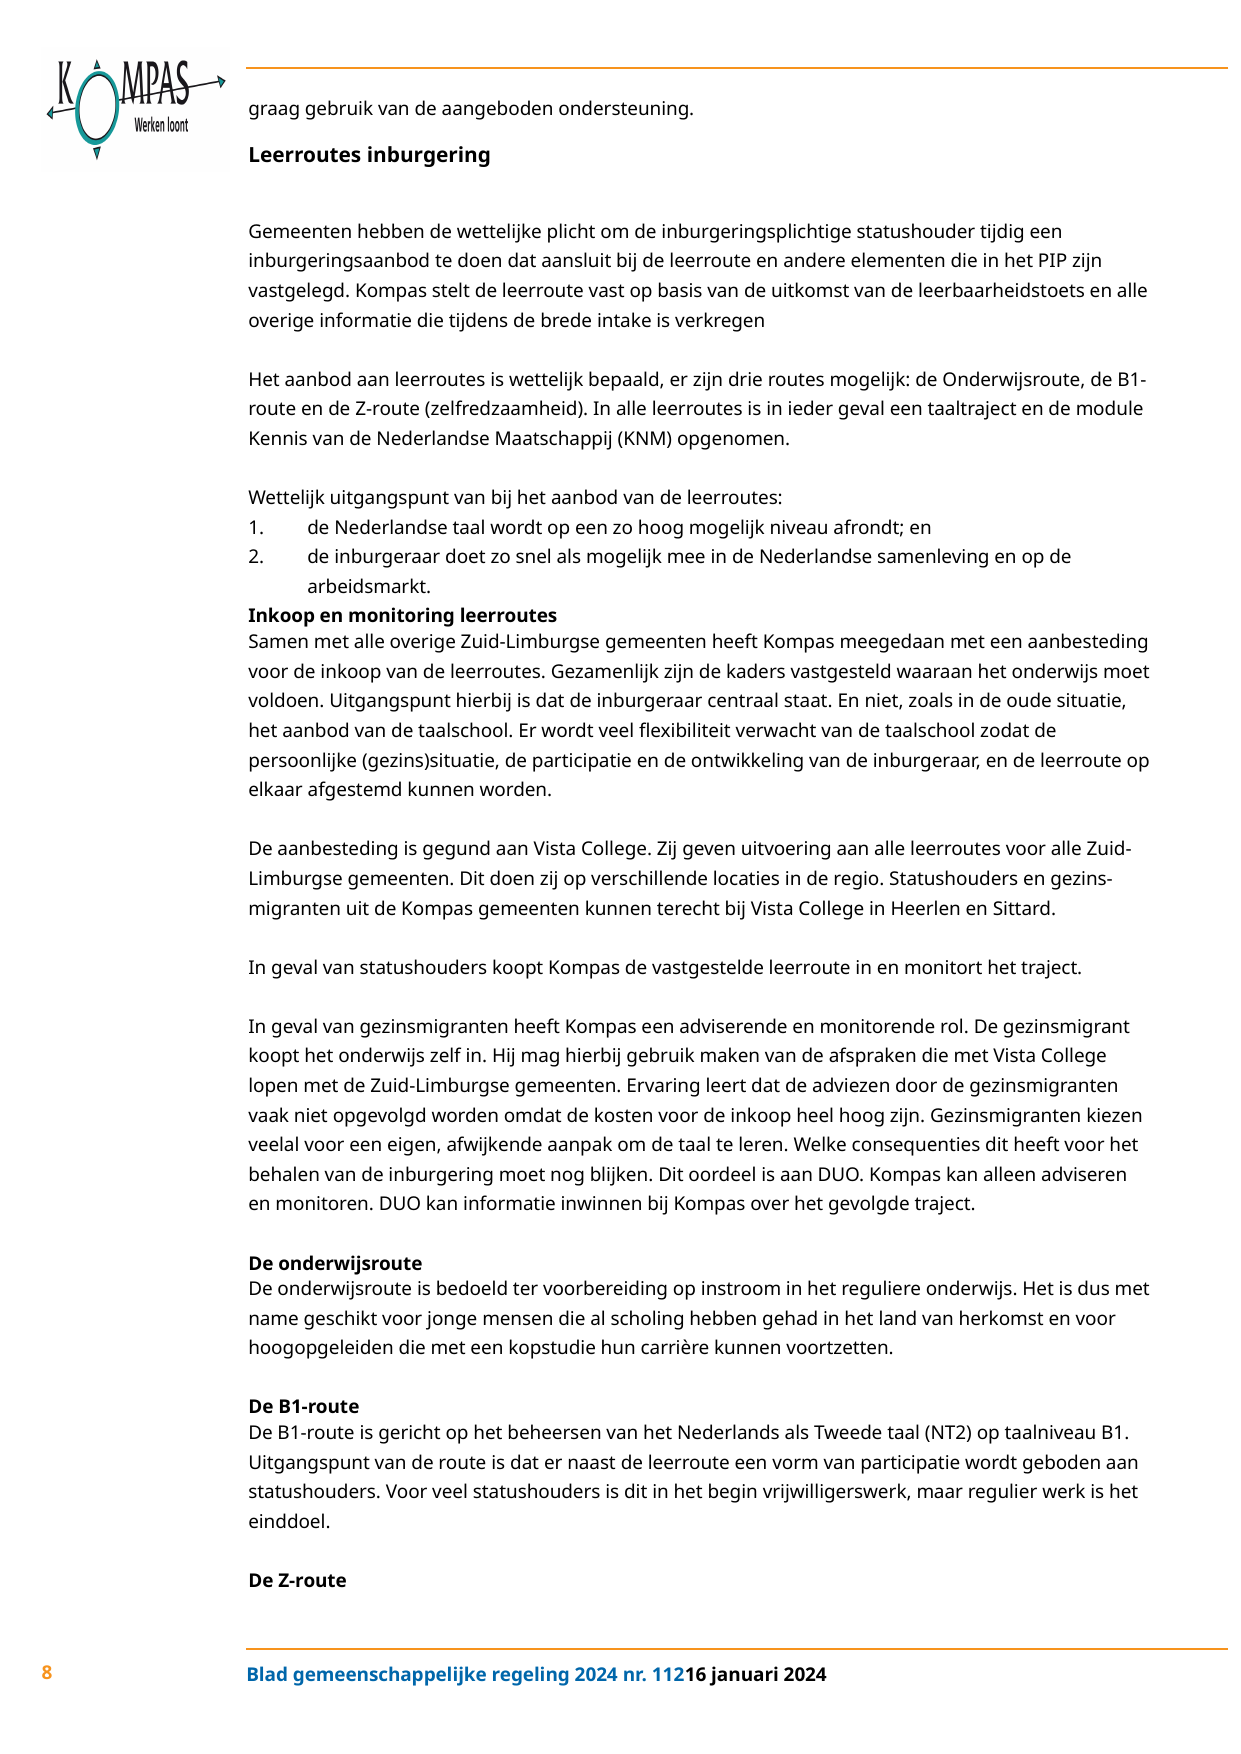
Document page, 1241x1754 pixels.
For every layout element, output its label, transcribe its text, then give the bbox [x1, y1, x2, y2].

text De Z-route [248, 1567, 1152, 1593]
text Het aanbod aan leerroutes is wettelijk bepaald, er zijn drie routes mogelijk: de Onderwijsroute, de B1-route en de Z-route (zelfredzaamheid). In alle leerroutes is in ieder geval een taaltraject en de module Kennis van de Nederlandse Maatschappij (KNM) opgenomen. [248, 366, 1152, 451]
list de Nederlandse taal wordt op een zo hoog mogelijk niveau afrondt; en [248, 514, 1152, 540]
text Samen met alle overige Zuid-Limburgse gemeenten heeft Kompas meegedaan met een aanbesteding voor de inkoop van de leerroutes. Gezamenlijk zijn de kaders vastgesteld waaraan het onderwijs moet voldoen. Uitgangspunt hierbij is dat de inburgeraar centraal staat. En niet, zoals in de oude situatie, het aanbod van de taalschool. Er wordt veel flexibiliteit verwacht van de taalschool zodat de persoonlijke (gezins)situatie, de participatie en de ontwikkeling van de inburgeraar, en de leerroute op elkaar afgestemd kunnen worden. [248, 628, 1152, 802]
text Leerroutes inburgering [248, 140, 1152, 169]
picture [41, 47, 231, 172]
text De onderwijsroute is bedoeld ter voorbereiding op instroom in het reguliere onderwijs. Het is dus met name geschikt voor jonge mensen die al scholing hebben gehad in het land van herkomst en voor hoogopgeleiden die met een kopstudie hun carrière kunnen voortzetten. [248, 1275, 1152, 1360]
text graag gebruik van de aangeboden ondersteuning. [248, 95, 1152, 121]
list de inburgeraar doet zo snel als mogelijk mee in de Nederlandse samenleving en op de arbeidsmarkt. [248, 543, 1152, 599]
text In geval van statushouders koopt Kompas de vastgestelde leerroute in en monitort het traject. [248, 954, 1152, 979]
text Gemeenten hebben de wettelijke plicht om de inburgeringsplichtige statushouder tijdig een inburgeringsaanbod te doen dat aansluit bij de leerroute en andere elementen die in het PIP zijn vastgelegd. Kompas stelt de leerroute vast op basis van de uitkomst van de leerbaarheidstoets en alle overige informatie die tijdens de brede intake is verkregen [248, 218, 1152, 333]
text In geval van gezinsmigranten heeft Kompas een adviserende en monitorende rol. De gezinsmigrant koopt het onderwijs zelf in. Hij mag hierbij gebruik maken van de afspraken die met Vista College lopen met de Zuid-Limburgse gemeenten. Ervaring leert dat de adviezen door de gezinsmigranten vaak niet opgevolgd worden omdat de kosten voor de inkoop heel hoog zijn. Gezinsmigranten kiezen veelal voor een eigen, afwijkende aanpak om de taal te leren. Welke consequenties dit heeft voor het behalen van de inburgering moet nog blijken. Dit oordeel is aan DUO. Kompas kan alleen adviseren en monitoren. DUO kan informatie inwinnen bij Kompas over het gevolgde traject. [248, 1013, 1152, 1216]
text Inkoop en monitoring leerroutes [248, 603, 1152, 628]
text De B1-route [248, 1394, 1152, 1419]
text Wettelijk uitgangspunt van bij het aanbod van de leerroutes: [248, 484, 1152, 510]
text De B1-route is gericht op het beheersen van het Nederlands als Tweede taal (NT2) op taalniveau B1. Uitgangspunt van de route is dat er naast de leerroute een vorm van participatie wordt geboden aan statushouders. Voor veel statushouders is dit in het begin vrijwilligerswerk, maar regulier werk is het einddoel. [248, 1419, 1152, 1534]
text De aanbesteding is gegund aan Vista College. Zij geven uitvoering aan alle leerroutes voor alle Zuid-Limburgse gemeenten. Dit doen zij op verschillende locaties in de regio. Statushouders en gezins-migranten uit de Kompas gemeenten kunnen terecht bij Vista College in Heerlen en Sittard. [248, 836, 1152, 920]
text De onderwijsroute [248, 1250, 1152, 1275]
